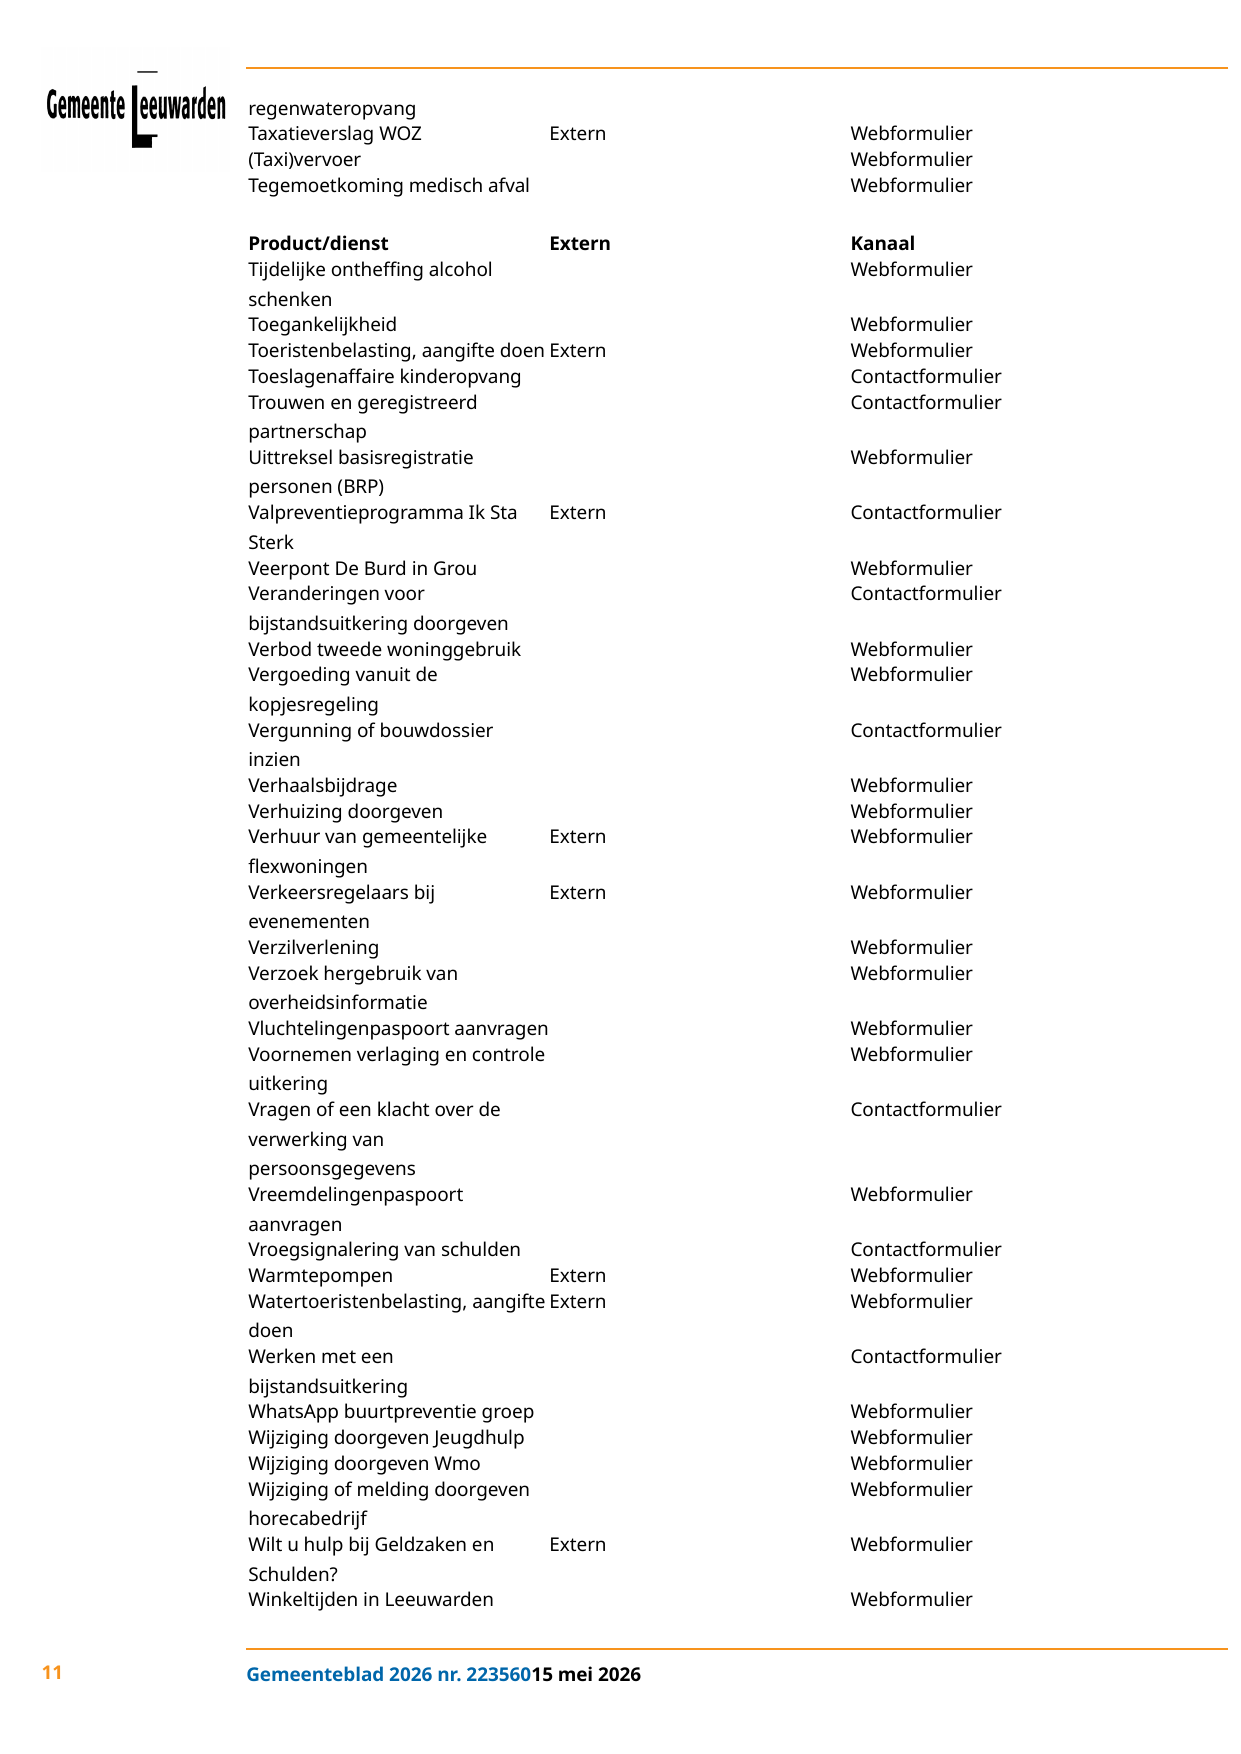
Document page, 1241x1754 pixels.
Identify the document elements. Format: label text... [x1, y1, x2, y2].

table_cell [549, 636, 850, 662]
table_cell Vroegsignalering van schulden [248, 1237, 549, 1262]
table_cell Webformulier [850, 555, 1152, 581]
table_header Kanaal [850, 231, 1152, 256]
table_cell Extern [549, 121, 850, 146]
table_cell Extern [549, 338, 850, 363]
table_cell Webformulier [850, 1041, 1152, 1096]
table_cell Verbod tweede woninggebruik [248, 636, 549, 662]
table_cell Toeristenbelasting, aangifte doen [248, 338, 549, 363]
table_cell Wilt u hulp bij Geldzaken en Schulden? [248, 1531, 549, 1586]
table_cell [549, 172, 850, 198]
table_cell Warmtepompen [248, 1262, 549, 1288]
table_cell Webformulier [850, 1424, 1152, 1450]
table_cell Webformulier [850, 772, 1152, 798]
table_cell Valpreventieprogramma Ik Sta Sterk [248, 500, 549, 555]
table_cell [549, 1343, 850, 1399]
table_cell Toeslagenaffaire kinderopvang [248, 363, 549, 389]
table_cell Webformulier [850, 1450, 1152, 1476]
table_cell Watertoeristenbelasting, aangifte doen [248, 1288, 549, 1343]
table_cell Extern [549, 1288, 850, 1343]
table_cell Uittreksel basisregistratie personen (BRP) [248, 444, 549, 499]
table_cell Vluchtelingenpaspoort aanvragen [248, 1015, 549, 1041]
table_cell Webformulier [850, 960, 1152, 1015]
table_cell Webformulier [850, 1015, 1152, 1041]
table_cell [549, 95, 850, 121]
table_cell Verzilverlening [248, 934, 549, 960]
table_cell [549, 1399, 850, 1424]
table_cell [549, 444, 850, 499]
table_cell Vragen of een klacht over de verwerking van persoonsgegevens [248, 1096, 549, 1181]
picture [41, 47, 231, 172]
table_cell Webformulier [850, 1181, 1152, 1237]
table_cell Webformulier [850, 1586, 1152, 1612]
table_cell [549, 1096, 850, 1181]
table_cell Verhuur van gemeentelijke flexwoningen [248, 824, 549, 879]
table_cell Webformulier [850, 1399, 1152, 1424]
table_cell [549, 717, 850, 772]
table_cell Winkeltijden in Leeuwarden [248, 1586, 549, 1612]
table_cell Webformulier [850, 879, 1152, 934]
table_cell [549, 934, 850, 960]
table_cell Contactformulier [850, 363, 1152, 389]
table_cell Webformulier [850, 824, 1152, 879]
table_cell Webformulier [850, 444, 1152, 499]
table_cell Voornemen verlaging en controle uitkering [248, 1041, 549, 1096]
table_cell Contactformulier [850, 389, 1152, 444]
table_cell [549, 662, 850, 717]
table_cell [549, 1450, 850, 1476]
table_cell [549, 1015, 850, 1041]
table_header Product/dienst [248, 231, 549, 256]
table_cell Webformulier [850, 338, 1152, 363]
table_cell [549, 1181, 850, 1237]
table_cell Webformulier [850, 1262, 1152, 1288]
table_cell Verhaalsbijdrage [248, 772, 549, 798]
table_cell [549, 1586, 850, 1612]
table_cell Tegemoetkoming medisch afval [248, 172, 549, 198]
table_cell Tijdelijke ontheffing alcohol schenken [248, 256, 549, 312]
table_cell Webformulier [850, 1288, 1152, 1343]
table_cell Wijziging doorgeven Jeugdhulp [248, 1424, 549, 1450]
table_cell Webformulier [850, 146, 1152, 172]
table_cell Contactformulier [850, 581, 1152, 636]
table_cell [549, 363, 850, 389]
table_cell Webformulier [850, 934, 1152, 960]
table_cell regenwateropvang [248, 95, 549, 121]
table_cell [549, 960, 850, 1015]
table_cell [549, 772, 850, 798]
table_cell Contactformulier [850, 500, 1152, 555]
table_cell Contactformulier [850, 1237, 1152, 1262]
table_cell Webformulier [850, 1476, 1152, 1531]
table_cell Vergoeding vanuit de kopjesregeling [248, 662, 549, 717]
table_cell Toegankelijkheid [248, 312, 549, 337]
table_cell WhatsApp buurtpreventie groep [248, 1399, 549, 1424]
table_cell Extern [549, 824, 850, 879]
table_cell Trouwen en geregistreerd partnerschap [248, 389, 549, 444]
table_cell Veranderingen voor bijstandsuitkering doorgeven [248, 581, 549, 636]
table_cell Webformulier [850, 798, 1152, 824]
table_cell Webformulier [850, 256, 1152, 312]
table_cell [549, 1424, 850, 1450]
table_cell [549, 1237, 850, 1262]
table_cell Webformulier [850, 172, 1152, 198]
table_cell Extern [549, 1262, 850, 1288]
table_header Extern [549, 231, 850, 256]
table_cell Webformulier [850, 121, 1152, 146]
table_cell Extern [549, 879, 850, 934]
table_cell [549, 389, 850, 444]
table_cell Verhuizing doorgeven [248, 798, 549, 824]
table_cell [549, 798, 850, 824]
table_cell [549, 581, 850, 636]
table_cell (Taxi)vervoer [248, 146, 549, 172]
table_cell Contactformulier [850, 717, 1152, 772]
table_cell Werken met een bijstandsuitkering [248, 1343, 549, 1399]
table_cell Webformulier [850, 636, 1152, 662]
table_cell Veerpont De Burd in Grou [248, 555, 549, 581]
table_cell Verkeersregelaars bij evenementen [248, 879, 549, 934]
table_cell [549, 146, 850, 172]
table_cell [549, 1476, 850, 1531]
table_cell [549, 256, 850, 312]
table_cell Vreemdelingenpaspoort aanvragen [248, 1181, 549, 1237]
table_cell [549, 555, 850, 581]
table_cell Webformulier [850, 312, 1152, 337]
table_cell Verzoek hergebruik van overheidsinformatie [248, 960, 549, 1015]
table_cell Contactformulier [850, 1343, 1152, 1399]
table_cell Extern [549, 500, 850, 555]
table_cell Contactformulier [850, 1096, 1152, 1181]
table_cell [850, 95, 1152, 121]
table_cell Webformulier [850, 662, 1152, 717]
table_cell Webformulier [850, 1531, 1152, 1586]
table_cell Wijziging of melding doorgeven horecabedrijf [248, 1476, 549, 1531]
table_cell [549, 1041, 850, 1096]
table_cell Extern [549, 1531, 850, 1586]
table_cell Vergunning of bouwdossier inzien [248, 717, 549, 772]
table_cell Wijziging doorgeven Wmo [248, 1450, 549, 1476]
table_cell [549, 312, 850, 337]
table_cell Taxatieverslag WOZ [248, 121, 549, 146]
